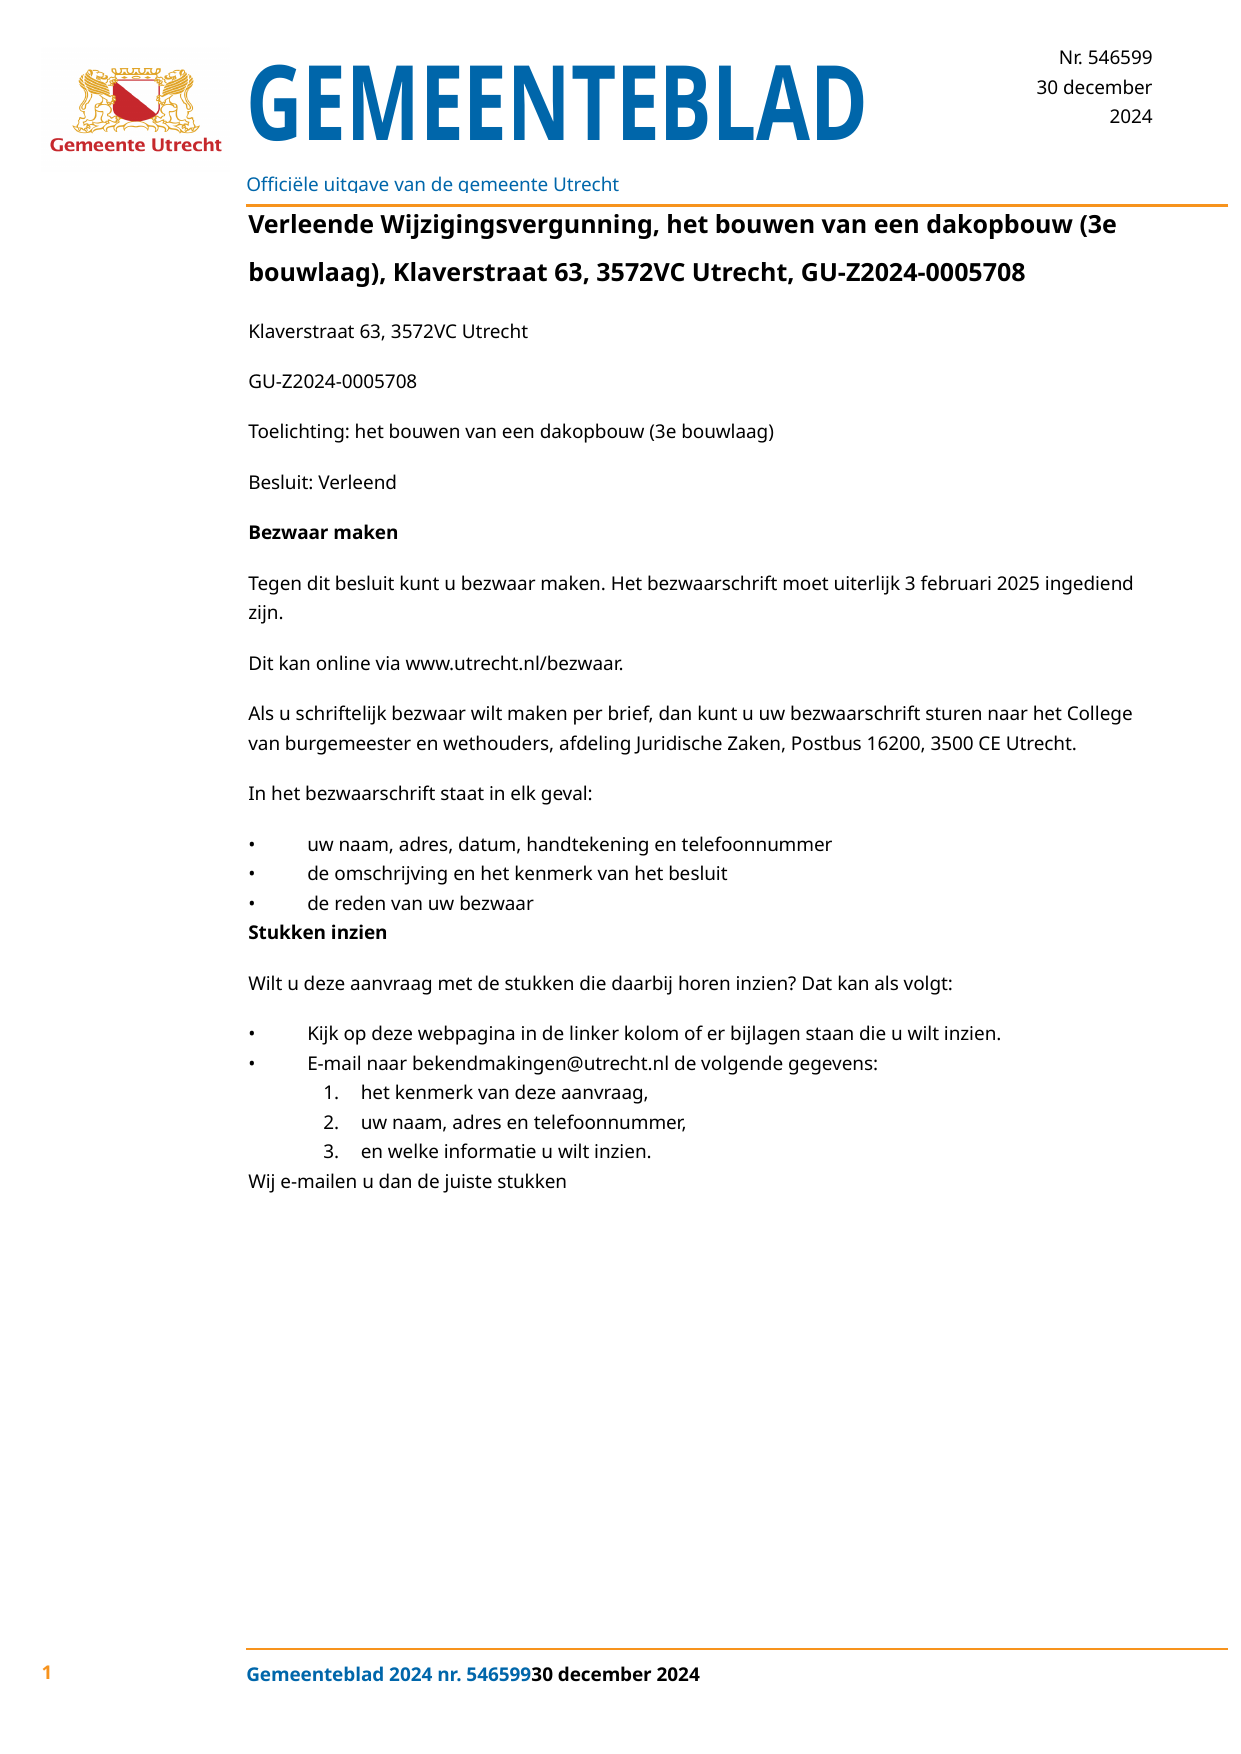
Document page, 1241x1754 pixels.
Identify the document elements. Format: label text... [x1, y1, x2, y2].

text Verleende Wijzigingsvergunning, het bouwen van een dakopbouw (3e bouwlaag), Klaverstraat 63, 3572VC Utrecht, GU-Z2024-0005708 [248, 207, 1152, 288]
text Klaverstraat 63, 3572VC Utrecht [248, 318, 1152, 344]
picture [41, 47, 231, 172]
text Tegen dit besluit kunt u bezwaar maken. Het bezwaarschrift moet uiterlijk 3 februari 2025 ingediend zijn. [248, 570, 1152, 625]
list E-mail naar bekendmakingen@utrecht.nl de volgende gegevens: [248, 1050, 1152, 1076]
text Stukken inzien [248, 919, 1152, 945]
list het kenmerk van deze aanvraag, [323, 1079, 1152, 1105]
text Toelichting: het bouwen van een dakopbouw (3e bouwlaag) [248, 419, 1152, 444]
list uw naam, adres en telefoonnummer, [323, 1109, 1152, 1135]
text Dit kan online via www.utrecht.nl/bezwaar. [248, 650, 1152, 676]
text Als u schriftelijk bezwaar wilt maken per brief, dan kunt u uw bezwaarschrift sturen naar het College van burgemeester en wethouders, afdeling Juridische Zaken, Postbus 16200, 3500 CE Utrecht. [248, 700, 1152, 756]
text Bezwaar maken [248, 519, 1152, 545]
list Kijk op deze webpagina in de linker kolom of er bijlagen staan die u wilt inzien. [248, 1020, 1152, 1046]
text Wij e-mailen u dan de juiste stukken [248, 1168, 1152, 1194]
list uw naam, adres, datum, handtekening en telefoonnummer [248, 831, 1152, 857]
text Wilt u deze aanvraag met de stukken die daarbij horen inzien? Dat kan als volgt: [248, 970, 1152, 996]
text GU-Z2024-0005708 [248, 368, 1152, 394]
text In het bezwaarschrift staat in elk geval: [248, 780, 1152, 806]
list de reden van uw bezwaar [248, 890, 1152, 916]
list de omschrijving en het kenmerk van het besluit [248, 860, 1152, 886]
text Besluit: Verleend [248, 469, 1152, 495]
list en welke informatie u wilt inzien. [323, 1139, 1152, 1164]
